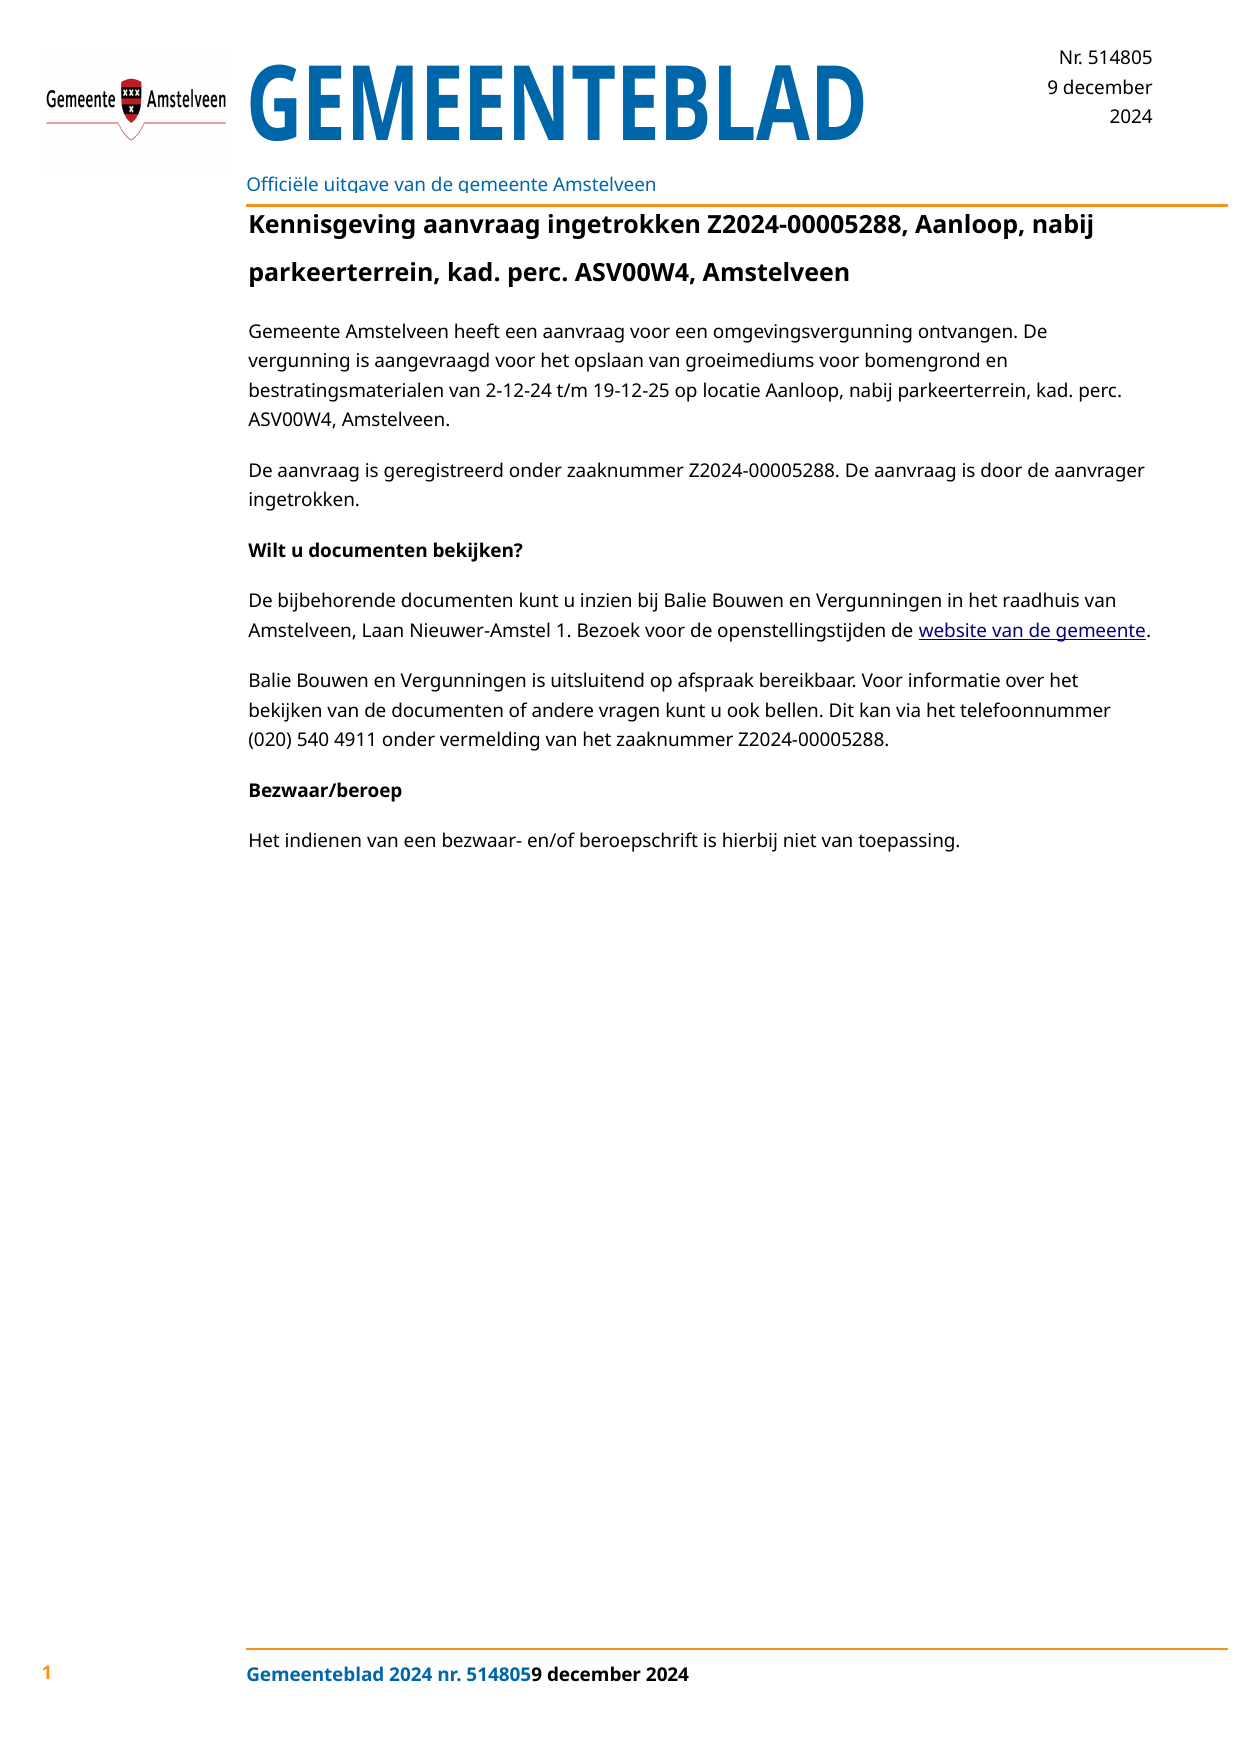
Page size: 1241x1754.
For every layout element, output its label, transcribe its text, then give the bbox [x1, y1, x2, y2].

text Wilt u documenten bekijken? [248, 537, 1152, 563]
text De bijbehorende documenten kunt u inzien bij Balie Bouwen en Vergunningen in het raadhuis van Amstelveen, Laan Nieuwer-Amstel 1. Bezoek voor de openstellingstijden de website van de gemeente. [248, 587, 1152, 643]
text De aanvraag is geregistreerd onder zaaknummer Z2024-00005288. De aanvraag is door de aanvrager ingetrokken. [248, 457, 1152, 512]
text Bezwaar/beroep [248, 777, 1152, 803]
picture [41, 47, 231, 172]
text Balie Bouwen en Vergunningen is uitsluitend op afspraak bereikbaar. Voor informatie over het bekijken van de documenten of andere vragen kunt u ook bellen. Dit kan via het telefoonnummer (020) 540 4911 onder vermelding van het zaaknummer Z2024-00005288. [248, 667, 1152, 752]
text Gemeente Amstelveen heeft een aanvraag voor een omgevingsvergunning ontvangen. De vergunning is aangevraagd voor het opslaan van groeimediums voor bomengrond en bestratingsmaterialen van 2-12-24 t/m 19-12-25 op locatie Aanloop, nabij parkeerterrein, kad. perc. ASV00W4, Amstelveen. [248, 318, 1152, 432]
text Het indienen van een bezwaar- en/of beroepschrift is hierbij niet van toepassing. [248, 827, 1152, 853]
text Kennisgeving aanvraag ingetrokken Z2024-00005288, Aanloop, nabij parkeerterrein, kad. perc. ASV00W4, Amstelveen [248, 207, 1152, 288]
